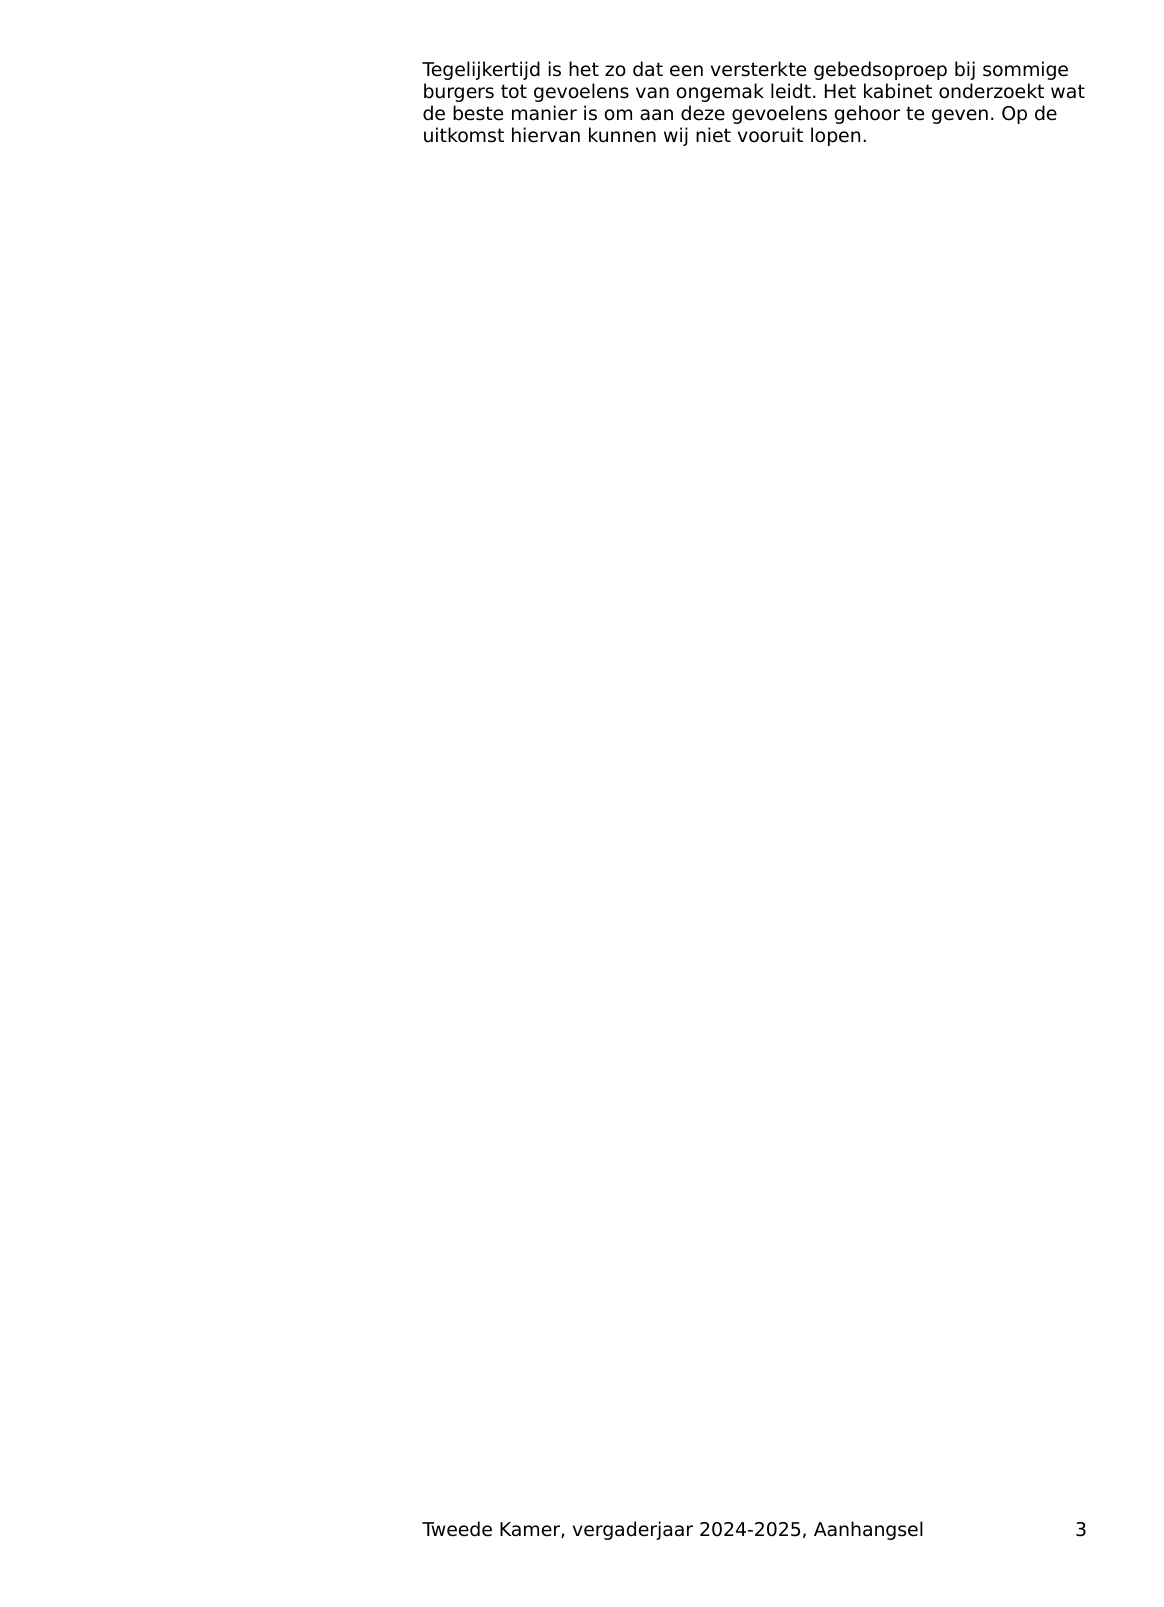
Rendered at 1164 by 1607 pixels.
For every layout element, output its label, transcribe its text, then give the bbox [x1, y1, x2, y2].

text Tegelijkertijd is het zo dat een versterkte gebedsoproep bij sommige burgers tot gevoelens van ongemak leidt. Het kabinet onderzoekt wat de beste manier is om aan deze gevoelens gehoor te geven. Op de uitkomst hiervan kunnen wij niet vooruit lopen. [422, 59, 1087, 147]
